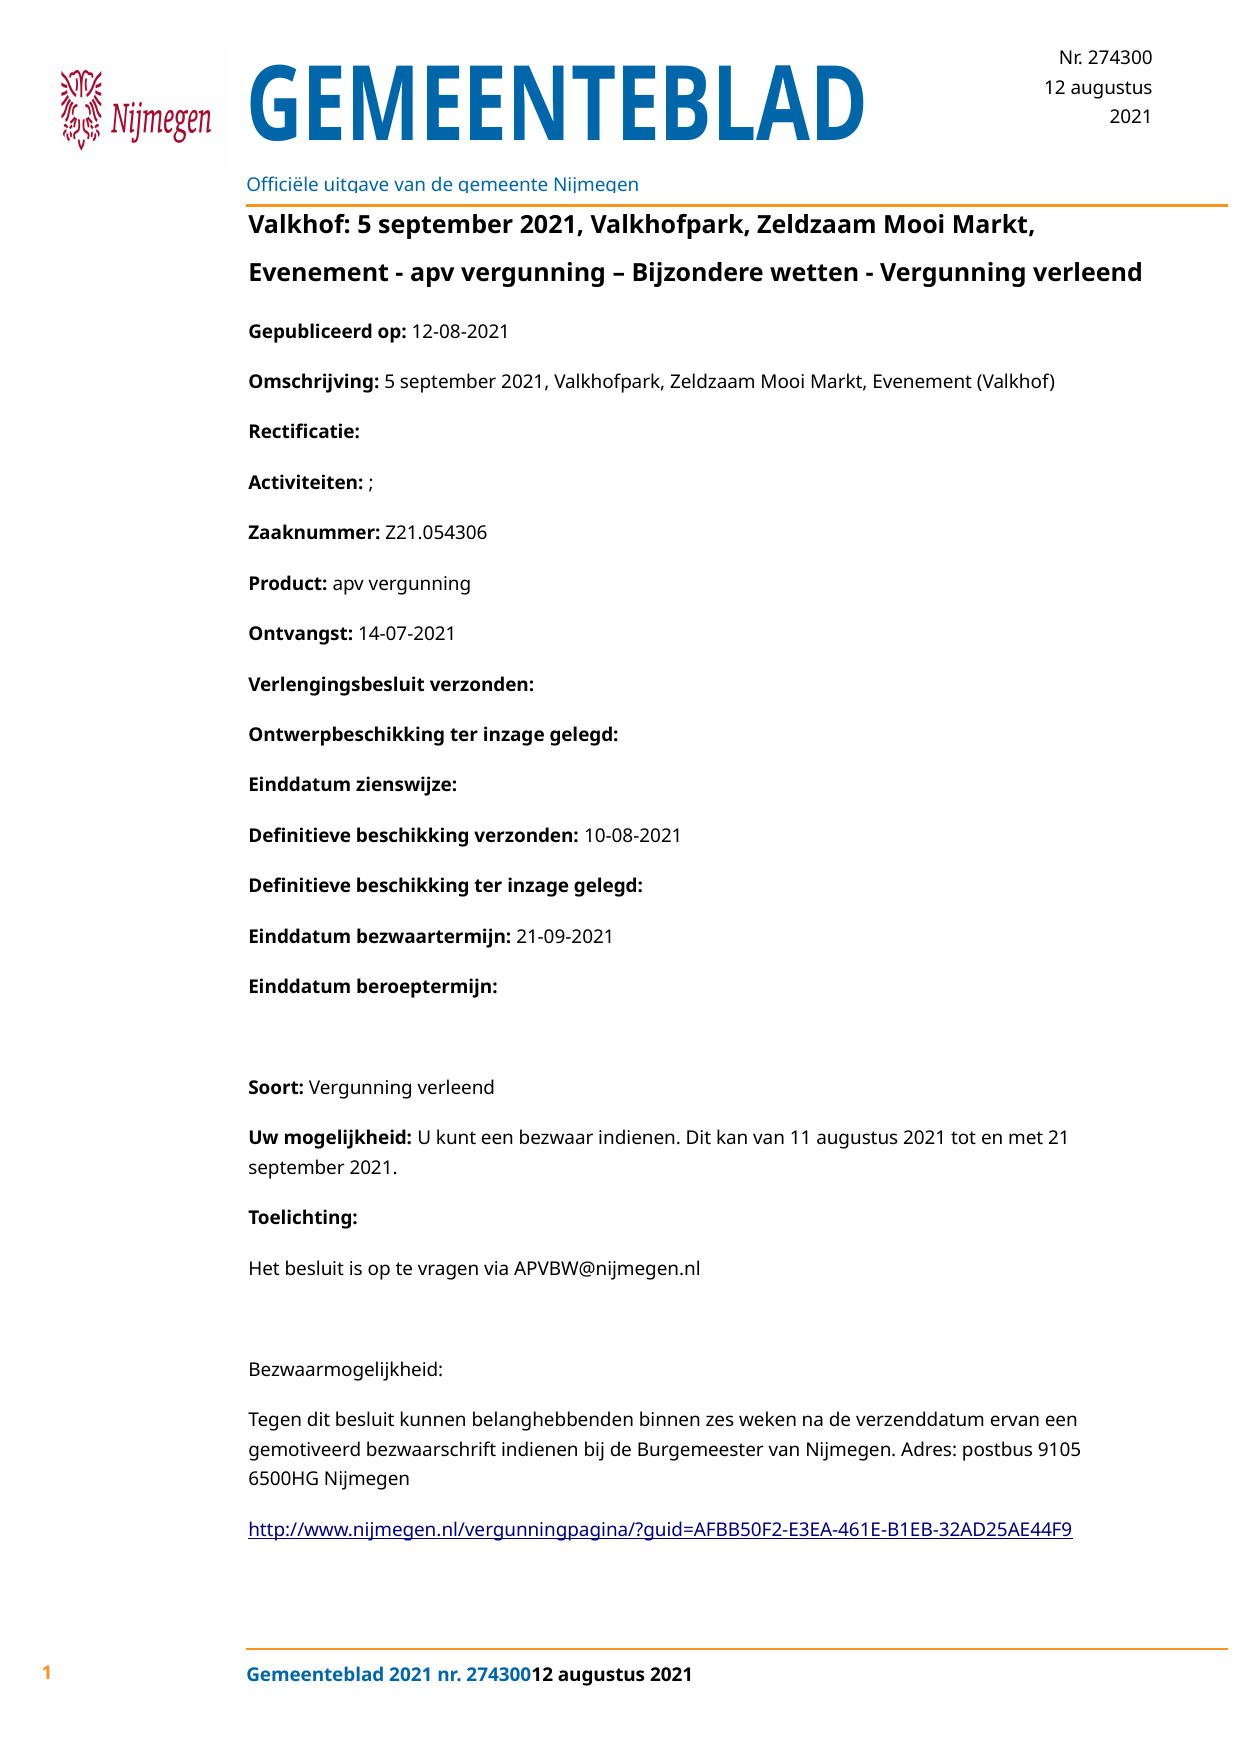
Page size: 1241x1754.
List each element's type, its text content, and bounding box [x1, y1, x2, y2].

text Rectificatie: [248, 419, 1152, 444]
text http://www.nijmegen.nl/vergunningpagina/?guid=AFBB50F2-E3EA-461E-B1EB-32AD25AE44F9 [248, 1516, 1152, 1542]
text Bezwaarmogelijkheid: [248, 1356, 1152, 1382]
text Omschrijving: 5 september 2021, Valkhofpark, Zeldzaam Mooi Markt, Evenement (Valkhof) [248, 368, 1152, 394]
text Ontwerpbeschikking ter inzage gelegd: [248, 721, 1152, 747]
text Product: apv vergunning [248, 570, 1152, 596]
text Verlengingsbesluit verzonden: [248, 671, 1152, 697]
text Gepubliceerd op: 12-08-2021 [248, 318, 1152, 344]
text Tegen dit besluit kunnen belanghebbenden binnen zes weken na de verzenddatum ervan een gemotiveerd bezwaarschrift indienen bij de Burgemeester van Nijmegen. Adres: postbus 9105 6500HG Nijmegen [248, 1406, 1152, 1491]
picture [41, 47, 231, 172]
text Uw mogelijkheid: U kunt een bezwaar indienen. Dit kan van 11 augustus 2021 tot en met 21 september 2021. [248, 1124, 1152, 1180]
text Zaaknummer: Z21.054306 [248, 519, 1152, 545]
text Toelichting: [248, 1204, 1152, 1230]
text Soort: Vergunning verleend [248, 1074, 1152, 1100]
text Einddatum beroeptermijn: [248, 973, 1152, 999]
text Einddatum zienswijze: [248, 772, 1152, 797]
text Einddatum bezwaartermijn: 21-09-2021 [248, 923, 1152, 949]
text Definitieve beschikking ter inzage gelegd: [248, 872, 1152, 898]
text Valkhof: 5 september 2021, Valkhofpark, Zeldzaam Mooi Markt, Evenement - apv vergunning – Bijzondere wetten - Vergunning verleend [248, 207, 1152, 288]
text Het besluit is op te vragen via APVBW@nijmegen.nl [248, 1255, 1152, 1281]
text Definitieve beschikking verzonden: 10-08-2021 [248, 822, 1152, 848]
text Activiteiten: ; [248, 469, 1152, 495]
text Ontvangst: 14-07-2021 [248, 620, 1152, 646]
